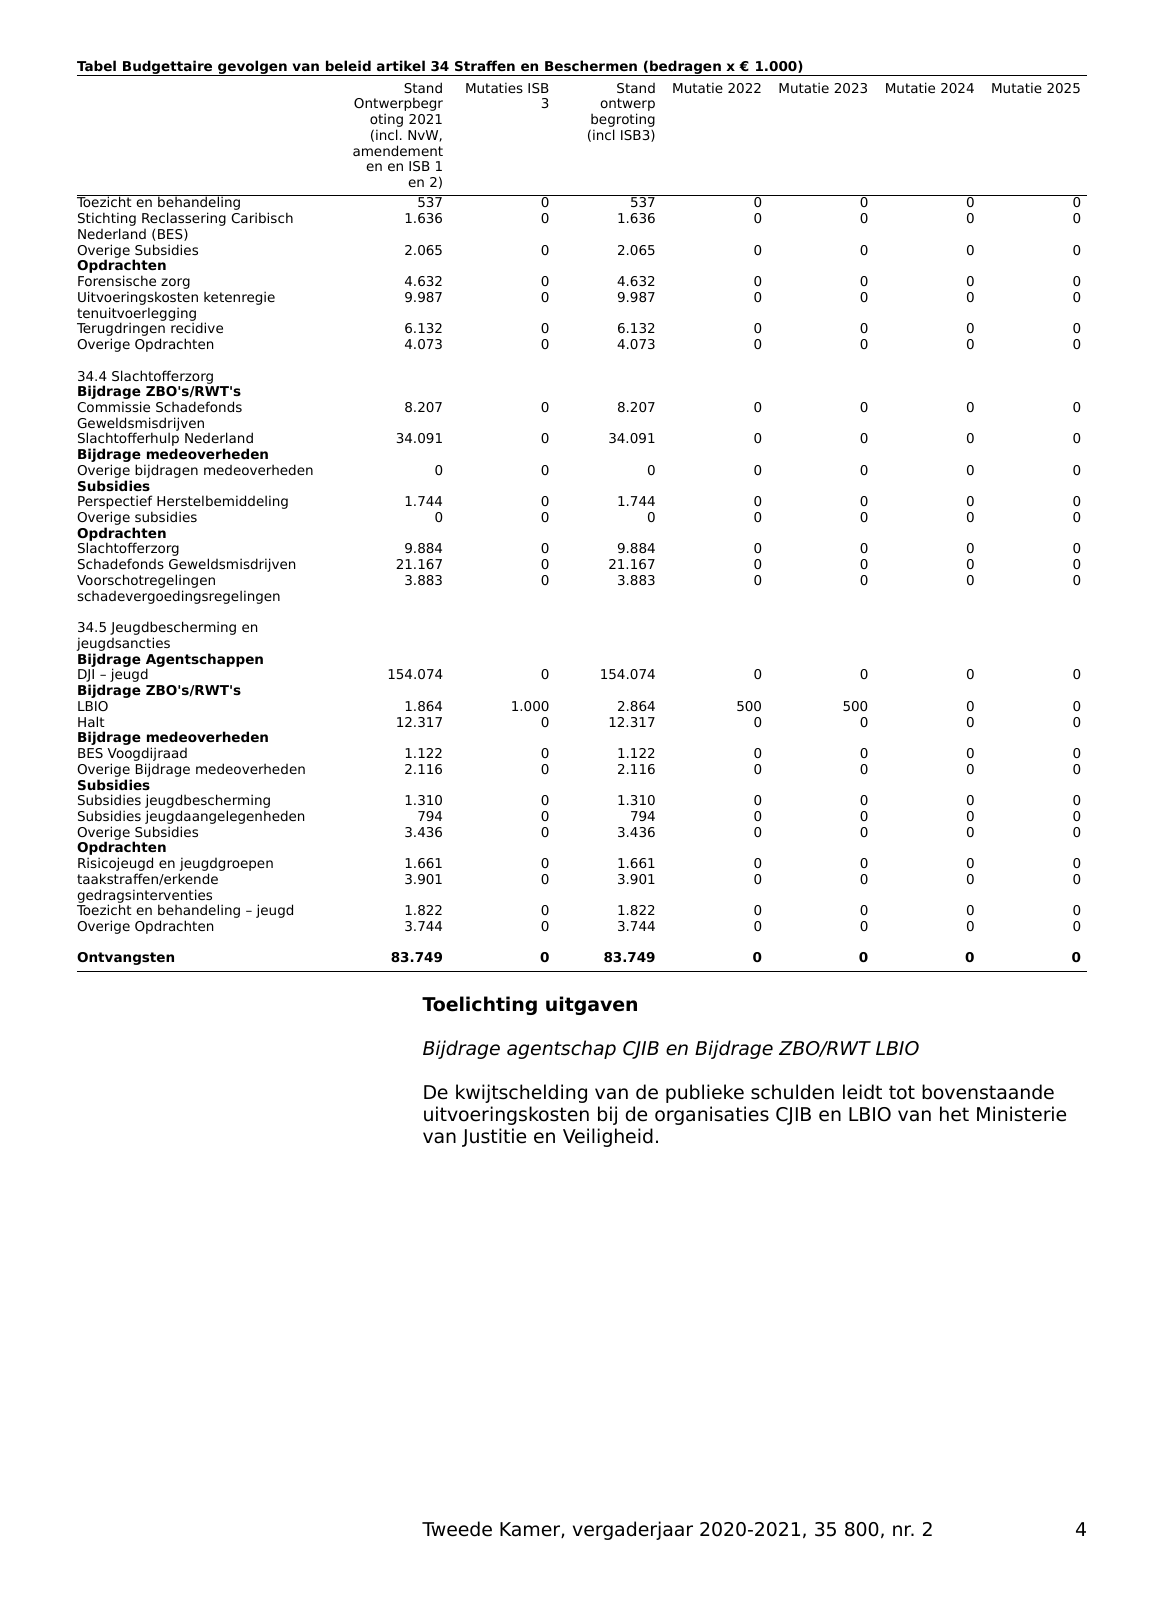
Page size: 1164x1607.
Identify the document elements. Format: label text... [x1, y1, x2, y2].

table_cell 0 [874, 903, 980, 919]
table_cell 2.116 [555, 762, 661, 777]
table_cell [661, 258, 768, 274]
table_cell 0 [449, 950, 555, 971]
table_cell [449, 620, 555, 651]
table_cell [661, 683, 768, 699]
table_cell 500 [661, 699, 768, 714]
table_cell 0 [661, 903, 768, 919]
table_cell [768, 840, 874, 856]
table_cell 0 [449, 872, 555, 903]
table_cell 34.5 Jeugdbescherming en jeugdsancties [77, 620, 342, 651]
table_cell 794 [555, 809, 661, 824]
table_cell 0 [980, 494, 1087, 510]
table_cell 3.436 [343, 825, 449, 840]
table_cell [343, 651, 449, 667]
table_cell [77, 353, 342, 368]
table_cell [449, 683, 555, 699]
table_cell 0 [980, 872, 1087, 903]
table_cell 0 [768, 856, 874, 872]
table_cell 0 [980, 337, 1087, 353]
table_cell [874, 651, 980, 667]
table_cell 0 [661, 950, 768, 971]
table_cell 0 [768, 494, 874, 510]
table_cell Terugdringen recidive [77, 321, 342, 337]
table_cell 0 [980, 793, 1087, 809]
table_cell [555, 840, 661, 856]
table_cell Toezicht en behandeling – jeugd [77, 903, 342, 919]
table_cell [343, 730, 449, 746]
table_cell 0 [449, 196, 555, 211]
table_cell 0 [661, 762, 768, 777]
table_cell 154.074 [555, 667, 661, 683]
table_cell 34.091 [343, 431, 449, 447]
table_cell [449, 935, 555, 950]
table_cell Mutatie 2022 [661, 76, 768, 195]
table_cell 537 [343, 196, 449, 211]
table_cell [555, 651, 661, 667]
table_cell [343, 604, 449, 620]
table_cell [768, 730, 874, 746]
table_cell Halt [77, 714, 342, 730]
table_cell Subsidies [77, 479, 342, 494]
table_cell [661, 368, 768, 384]
table_cell Opdrachten [77, 526, 342, 541]
table_cell [449, 730, 555, 746]
table_cell [449, 368, 555, 384]
table_cell [980, 683, 1087, 699]
table_cell [661, 777, 768, 793]
table_cell 3.744 [343, 919, 449, 934]
table_cell 2.116 [343, 762, 449, 777]
table_cell Stand Ontwerpbegroting 2021 (incl. NvW, amendementen en ISB 1 en 2) [343, 76, 449, 195]
table_cell 3.883 [555, 573, 661, 604]
table_cell 0 [768, 321, 874, 337]
table_cell 0 [874, 762, 980, 777]
table_cell DJI – jeugd [77, 667, 342, 683]
table_cell Overige bijdragen medeoverheden [77, 463, 342, 478]
table_cell 0 [980, 211, 1087, 242]
table_cell 0 [874, 573, 980, 604]
table_cell 1.661 [555, 856, 661, 872]
table_cell 0 [980, 903, 1087, 919]
table_cell 0 [768, 746, 874, 762]
table_cell [768, 620, 874, 651]
table_cell Mutatie 2024 [874, 76, 980, 195]
table_cell [874, 620, 980, 651]
table_cell 0 [874, 950, 980, 971]
table_cell 0 [661, 274, 768, 290]
table_cell 0 [768, 290, 874, 321]
table_cell 0 [449, 431, 555, 447]
table_cell [768, 384, 874, 400]
table_cell 1.744 [343, 494, 449, 510]
table_cell 21.167 [555, 557, 661, 573]
table_cell [874, 840, 980, 856]
table_cell 0 [449, 463, 555, 478]
table_cell 83.749 [343, 950, 449, 971]
table_cell [343, 368, 449, 384]
table_cell 0 [874, 699, 980, 714]
table_cell 0 [980, 667, 1087, 683]
table_cell 0 [768, 573, 874, 604]
table_cell 0 [661, 494, 768, 510]
table_cell 0 [449, 793, 555, 809]
table_cell taakstraffen/erkende gedragsinterventies [77, 872, 342, 903]
table_cell 0 [980, 573, 1087, 604]
table_cell [980, 620, 1087, 651]
table_cell 0 [449, 243, 555, 258]
table_cell [874, 526, 980, 541]
table_cell 0 [874, 494, 980, 510]
table_cell 0 [661, 825, 768, 840]
table_cell [343, 683, 449, 699]
table_cell Overige subsidies [77, 510, 342, 526]
table_cell [980, 730, 1087, 746]
table_cell [555, 683, 661, 699]
table_cell 0 [980, 431, 1087, 447]
table_cell [768, 258, 874, 274]
table_cell 0 [449, 573, 555, 604]
table_cell 3.883 [343, 573, 449, 604]
table_cell [449, 384, 555, 400]
table_cell LBIO [77, 699, 342, 714]
table_cell 0 [449, 856, 555, 872]
table_cell [980, 777, 1087, 793]
table_cell [874, 777, 980, 793]
table_cell [77, 604, 342, 620]
table_cell [980, 840, 1087, 856]
table_cell 0 [874, 825, 980, 840]
table_cell [980, 479, 1087, 494]
table_cell [449, 526, 555, 541]
table_cell 0 [449, 714, 555, 730]
table_cell Risicojeugd en jeugdgroepen [77, 856, 342, 872]
table_cell Slachtofferhulp Nederland [77, 431, 342, 447]
table_cell [874, 384, 980, 400]
table_cell Opdrachten [77, 258, 342, 274]
table_cell [874, 368, 980, 384]
table_cell [874, 683, 980, 699]
table_cell 6.132 [555, 321, 661, 337]
table_cell 0 [980, 196, 1087, 211]
table_cell 0 [768, 903, 874, 919]
table_cell 1.744 [555, 494, 661, 510]
table_cell [874, 479, 980, 494]
table_cell 0 [768, 762, 874, 777]
table_cell 0 [980, 557, 1087, 573]
table_cell [449, 479, 555, 494]
table_cell Toezicht en behandeling [77, 196, 342, 211]
table_cell 0 [449, 510, 555, 526]
table_cell [661, 526, 768, 541]
table_cell 0 [449, 541, 555, 557]
table_cell 0 [661, 510, 768, 526]
table_cell 0 [449, 919, 555, 934]
table_cell 0 [661, 211, 768, 242]
table_cell 1.636 [555, 211, 661, 242]
table_cell 1.661 [343, 856, 449, 872]
table_cell 0 [874, 541, 980, 557]
table_cell 0 [661, 463, 768, 478]
table_cell Uitvoeringskosten ketenregie tenuitvoerlegging [77, 290, 342, 321]
table_cell 4.632 [555, 274, 661, 290]
table_cell [980, 604, 1087, 620]
table_cell 0 [768, 337, 874, 353]
table_cell [77, 76, 342, 195]
table_cell 0 [449, 321, 555, 337]
table_cell [449, 651, 555, 667]
table_cell 0 [874, 290, 980, 321]
table_cell [343, 526, 449, 541]
table_cell 0 [980, 290, 1087, 321]
table_cell 1.122 [555, 746, 661, 762]
text De kwijtschelding van de publieke schulden leidt tot bovenstaande uitvoeringskosten bij de organisaties CJIB en LBIO van het Ministerie van Justitie en Veiligheid. [422, 1082, 1087, 1148]
table_cell 6.132 [343, 321, 449, 337]
table_cell 0 [874, 463, 980, 478]
table_cell 0 [449, 274, 555, 290]
table_cell Forensische zorg [77, 274, 342, 290]
table_cell 3.901 [343, 872, 449, 903]
table_cell 1.122 [343, 746, 449, 762]
table_cell 500 [768, 699, 874, 714]
table_cell 83.749 [555, 950, 661, 971]
table_cell 1.822 [555, 903, 661, 919]
table_cell 9.987 [555, 290, 661, 321]
table_cell 3.436 [555, 825, 661, 840]
table_cell Overige Opdrachten [77, 337, 342, 353]
table_cell 1.864 [343, 699, 449, 714]
table_cell 34.091 [555, 431, 661, 447]
table_cell [343, 777, 449, 793]
table_cell 0 [449, 337, 555, 353]
table_cell Overige Subsidies [77, 825, 342, 840]
table_cell 21.167 [343, 557, 449, 573]
table_cell 0 [874, 872, 980, 903]
table_cell 0 [768, 510, 874, 526]
table_cell 0 [449, 667, 555, 683]
table_cell Subsidies jeugdaangelegenheden [77, 809, 342, 824]
table_cell Voorschotregelingen schadevergoedingsregelingen [77, 573, 342, 604]
table_cell 0 [768, 809, 874, 824]
table_cell 0 [768, 541, 874, 557]
table_cell 0 [874, 400, 980, 431]
table_cell Mutaties ISB 3 [449, 76, 555, 195]
table_cell Perspectief Herstelbemiddeling [77, 494, 342, 510]
table_cell Stand ontwerp begroting (incl ISB3) [555, 76, 661, 195]
table_cell 0 [980, 762, 1087, 777]
table_cell 0 [768, 793, 874, 809]
table_cell 1.310 [343, 793, 449, 809]
table_cell [555, 730, 661, 746]
table_cell 0 [768, 714, 874, 730]
table_cell 0 [661, 337, 768, 353]
table_cell 0 [874, 746, 980, 762]
table_cell [768, 479, 874, 494]
table_cell [449, 353, 555, 368]
table_cell [661, 651, 768, 667]
table_cell [768, 651, 874, 667]
table_cell 0 [980, 699, 1087, 714]
table_cell 0 [449, 494, 555, 510]
table_cell Bijdrage ZBO's/RWT's [77, 384, 342, 400]
table_cell 0 [980, 825, 1087, 840]
table_cell [449, 447, 555, 463]
table_cell Opdrachten [77, 840, 342, 856]
table_cell 0 [874, 510, 980, 526]
table_cell [555, 777, 661, 793]
table_cell 0 [874, 667, 980, 683]
table_cell 0 [449, 211, 555, 242]
table_cell [343, 384, 449, 400]
table_cell 8.207 [343, 400, 449, 431]
table_cell [768, 447, 874, 463]
table_cell 0 [661, 321, 768, 337]
table_cell 8.207 [555, 400, 661, 431]
table_cell 0 [449, 400, 555, 431]
table_cell Bijdrage medeoverheden [77, 730, 342, 746]
table_cell [980, 447, 1087, 463]
table_cell [980, 368, 1087, 384]
table_cell [980, 353, 1087, 368]
table_cell 154.074 [343, 667, 449, 683]
table_cell 4.073 [555, 337, 661, 353]
table_cell 0 [980, 243, 1087, 258]
table_cell 0 [661, 400, 768, 431]
table_cell 537 [555, 196, 661, 211]
table_cell 9.884 [555, 541, 661, 557]
table_cell [343, 840, 449, 856]
table_cell 2.065 [555, 243, 661, 258]
table_cell [449, 258, 555, 274]
table_cell 0 [768, 872, 874, 903]
table_cell 0 [768, 243, 874, 258]
table_cell [874, 604, 980, 620]
table_cell [661, 935, 768, 950]
table_cell 0 [661, 557, 768, 573]
table_cell 0 [768, 196, 874, 211]
table_cell 4.073 [343, 337, 449, 353]
table_cell 0 [661, 290, 768, 321]
table_cell Mutatie 2025 [980, 76, 1087, 195]
table_cell 1.822 [343, 903, 449, 919]
table_cell Overige Bijdrage medeoverheden [77, 762, 342, 777]
table_cell 0 [874, 196, 980, 211]
table_cell 9.884 [343, 541, 449, 557]
table_cell [874, 353, 980, 368]
subtitle Toelichting uitgaven [422, 994, 1087, 1016]
table_cell Commissie Schadefonds Geweldsmisdrijven [77, 400, 342, 431]
table_cell [449, 840, 555, 856]
table_cell 12.317 [343, 714, 449, 730]
table_cell [555, 526, 661, 541]
table_cell 3.901 [555, 872, 661, 903]
table_cell 0 [980, 856, 1087, 872]
table_cell 0 [980, 746, 1087, 762]
table_cell Ontvangsten [77, 950, 342, 971]
table_cell 0 [980, 541, 1087, 557]
table_cell 0 [449, 903, 555, 919]
table_cell [768, 526, 874, 541]
table_cell 0 [874, 431, 980, 447]
table_cell [343, 479, 449, 494]
table_cell 0 [980, 510, 1087, 526]
table_cell Overige Opdrachten [77, 919, 342, 934]
table_cell 794 [343, 809, 449, 824]
table_cell 0 [874, 274, 980, 290]
table_cell 2.864 [555, 699, 661, 714]
table_cell 0 [980, 950, 1087, 971]
table_cell 0 [449, 557, 555, 573]
table_cell [768, 353, 874, 368]
table_cell [768, 683, 874, 699]
table_cell 0 [768, 919, 874, 934]
table_cell 0 [874, 856, 980, 872]
table_cell 0 [874, 211, 980, 242]
table_cell Bijdrage medeoverheden [77, 447, 342, 463]
table_cell Stichting Reclassering Caribisch Nederland (BES) [77, 211, 342, 242]
table_cell 34.4 Slachtofferzorg [77, 368, 342, 384]
table_cell 0 [980, 463, 1087, 478]
table_cell [768, 935, 874, 950]
table_cell 0 [874, 809, 980, 824]
table_cell 0 [661, 243, 768, 258]
subtitle Bijdrage agentschap CJIB en Bijdrage ZBO/RWT LBIO [422, 1038, 1087, 1060]
table_cell [661, 604, 768, 620]
table_cell 0 [555, 510, 661, 526]
table_cell 0 [874, 321, 980, 337]
table_cell [661, 384, 768, 400]
table_cell [343, 620, 449, 651]
table_cell [343, 353, 449, 368]
table_cell 2.065 [343, 243, 449, 258]
table_cell 9.987 [343, 290, 449, 321]
table_cell 0 [661, 541, 768, 557]
table_cell Bijdrage Agentschappen [77, 651, 342, 667]
table_cell [343, 935, 449, 950]
table_header Tabel Budgettaire gevolgen van beleid artikel 34 Straffen en Beschermen (bedragen x € 1.000) [77, 59, 1087, 75]
table_cell 0 [768, 667, 874, 683]
table_cell [661, 447, 768, 463]
table_cell 1.310 [555, 793, 661, 809]
table_cell BES Voogdijraad [77, 746, 342, 762]
table_cell 0 [661, 872, 768, 903]
table_cell 12.317 [555, 714, 661, 730]
table_cell 0 [980, 809, 1087, 824]
table_cell [555, 384, 661, 400]
table_cell 0 [449, 746, 555, 762]
table_cell 0 [661, 667, 768, 683]
table_cell [449, 604, 555, 620]
table_cell 0 [980, 714, 1087, 730]
table_cell Mutatie 2023 [768, 76, 874, 195]
table_cell 0 [661, 431, 768, 447]
table_cell 0 [768, 950, 874, 971]
table_cell 0 [874, 793, 980, 809]
table_cell [555, 258, 661, 274]
table_cell Overige Subsidies [77, 243, 342, 258]
table_cell 0 [555, 463, 661, 478]
table_cell [980, 651, 1087, 667]
table_cell 0 [449, 290, 555, 321]
table_cell 4.632 [343, 274, 449, 290]
table_cell 0 [980, 274, 1087, 290]
table_cell 1.636 [343, 211, 449, 242]
table_cell 0 [768, 400, 874, 431]
table_cell [555, 604, 661, 620]
table_cell Slachtofferzorg [77, 541, 342, 557]
table_cell [768, 777, 874, 793]
table_cell [555, 368, 661, 384]
table_cell Schadefonds Geweldsmisdrijven [77, 557, 342, 573]
table_cell [661, 353, 768, 368]
table_cell 0 [449, 825, 555, 840]
table_cell [661, 730, 768, 746]
table_cell 0 [661, 573, 768, 604]
table_cell 0 [874, 714, 980, 730]
table_cell 0 [980, 400, 1087, 431]
table_cell 0 [874, 919, 980, 934]
table_cell [980, 526, 1087, 541]
table_cell 0 [661, 714, 768, 730]
table_cell 0 [768, 825, 874, 840]
table_cell 0 [661, 196, 768, 211]
table_cell 3.744 [555, 919, 661, 934]
table_cell 0 [980, 321, 1087, 337]
table_cell 0 [874, 337, 980, 353]
table_cell [980, 258, 1087, 274]
table_cell Subsidies [77, 777, 342, 793]
table_cell 0 [661, 746, 768, 762]
table_cell [343, 447, 449, 463]
table_cell 0 [768, 211, 874, 242]
table_cell [449, 777, 555, 793]
table_cell 0 [768, 431, 874, 447]
table_cell [555, 479, 661, 494]
table_cell 0 [980, 919, 1087, 934]
table_cell 0 [768, 274, 874, 290]
table_cell [874, 447, 980, 463]
table_cell [555, 353, 661, 368]
table_cell [874, 730, 980, 746]
table_cell 1.000 [449, 699, 555, 714]
table_cell [874, 935, 980, 950]
table_cell 0 [874, 243, 980, 258]
table_cell 0 [343, 510, 449, 526]
table_cell Subsidies jeugdbescherming [77, 793, 342, 809]
table_cell [768, 604, 874, 620]
table_cell [980, 935, 1087, 950]
table_cell 0 [661, 809, 768, 824]
table_cell [661, 620, 768, 651]
table_cell [661, 479, 768, 494]
table_cell [77, 935, 342, 950]
table_cell 0 [661, 793, 768, 809]
table_cell 0 [874, 557, 980, 573]
table_cell Bijdrage ZBO's/RWT's [77, 683, 342, 699]
table_cell 0 [449, 762, 555, 777]
table_cell 0 [343, 463, 449, 478]
table_cell 0 [768, 463, 874, 478]
table_cell 0 [768, 557, 874, 573]
table_cell [661, 840, 768, 856]
table_cell [343, 258, 449, 274]
table_cell [555, 620, 661, 651]
table_cell 0 [661, 919, 768, 934]
table_cell [768, 368, 874, 384]
table_cell [555, 447, 661, 463]
table_cell [980, 384, 1087, 400]
table_cell [874, 258, 980, 274]
table_cell [555, 935, 661, 950]
table_cell 0 [661, 856, 768, 872]
table_cell 0 [449, 809, 555, 824]
